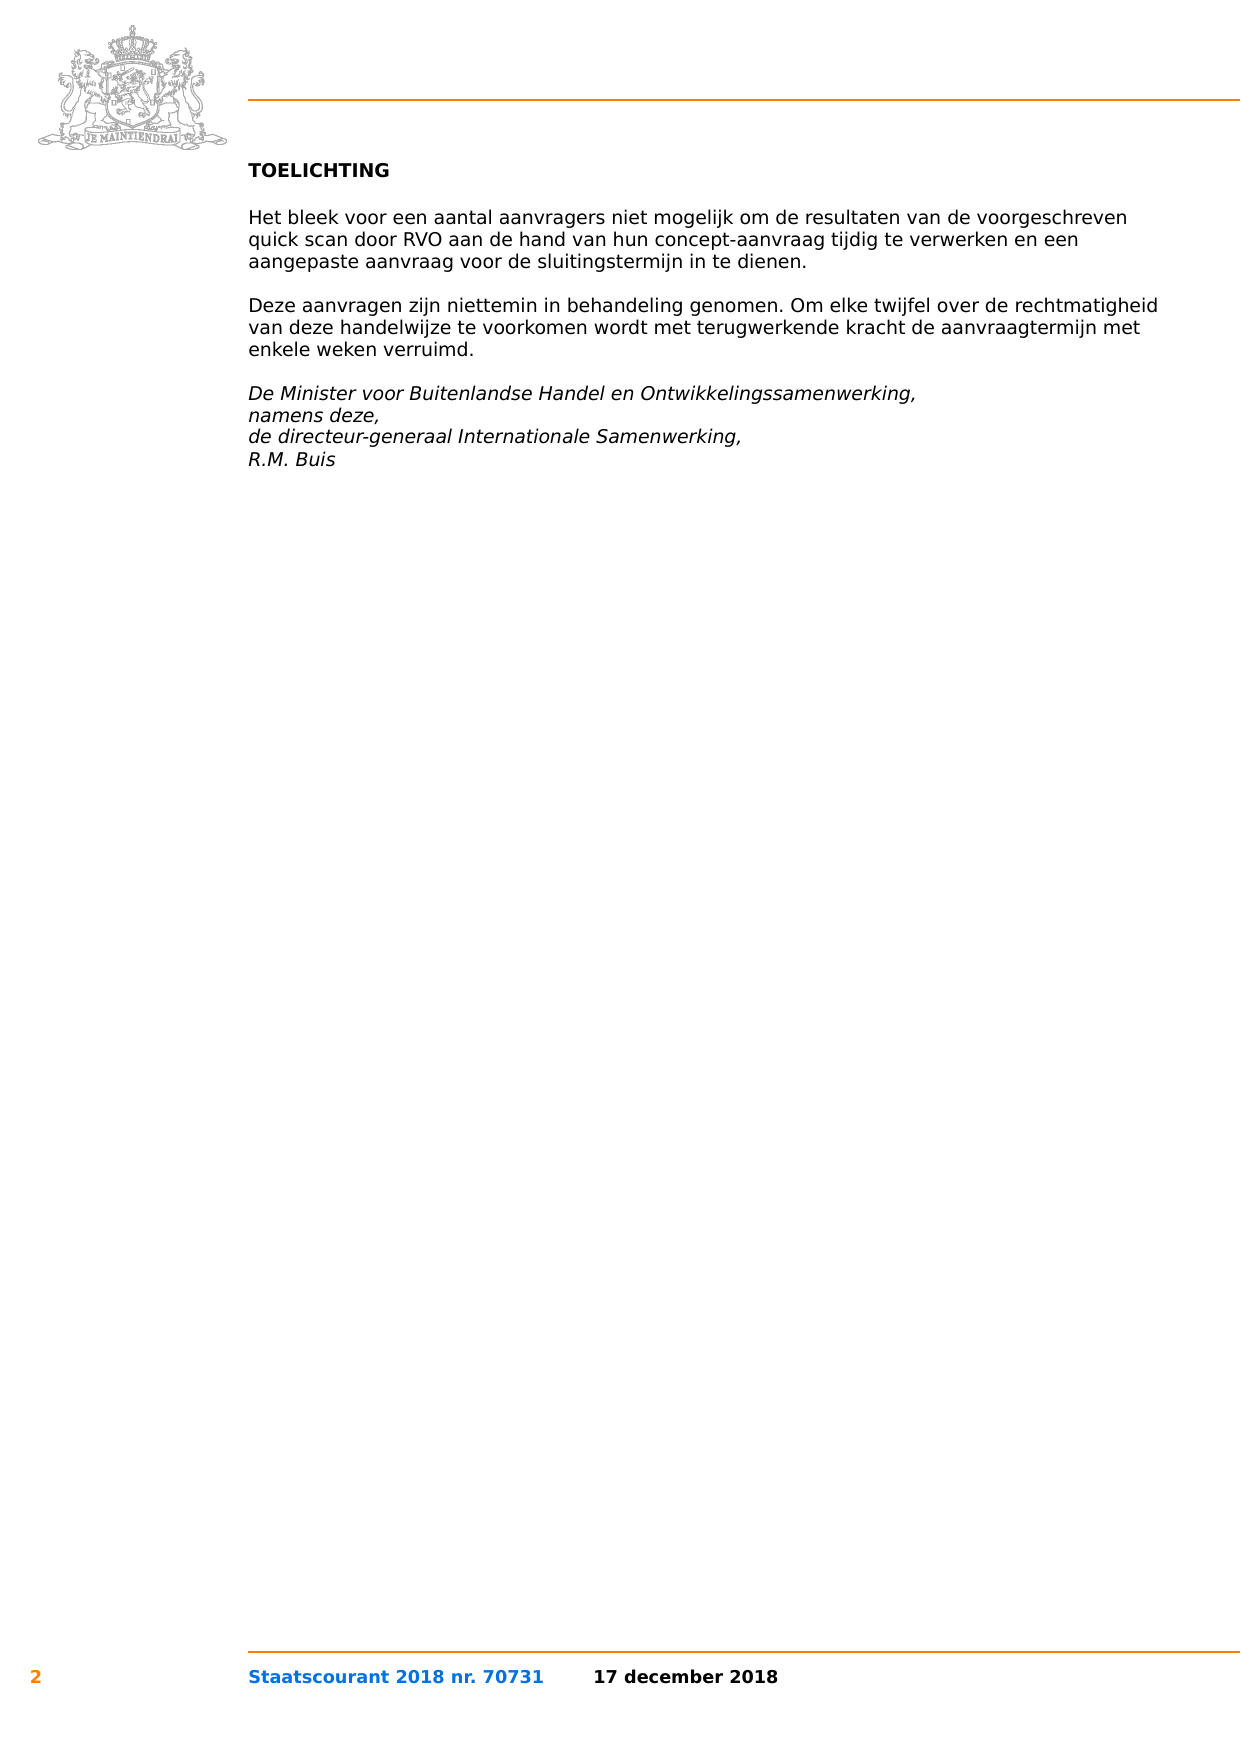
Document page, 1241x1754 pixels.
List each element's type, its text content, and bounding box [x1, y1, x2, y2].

text Deze aanvragen zijn niettemin in behandeling genomen. Om elke twijfel over de rechtmatigheid van deze handelwijze te voorkomen wordt met terugwerkende kracht de aanvraagtermijn met enkele weken verruimd. [248, 295, 1163, 361]
text De Minister voor Buitenlandse Handel en Ontwikkelingssamenwerking, namens deze, de directeur-generaal Internationale Samenwerking, R.M. Buis [248, 382, 1163, 470]
subtitle TOELICHTING [248, 160, 1163, 182]
text Het bleek voor een aantal aanvragers niet mogelijk om de resultaten van de voorgeschreven quick scan door RVO aan de hand van hun concept-aanvraag tijdig te verwerken en een aangepaste aanvraag voor de sluitingstermijn in te dienen. [248, 207, 1163, 273]
picture [38, 25, 227, 150]
